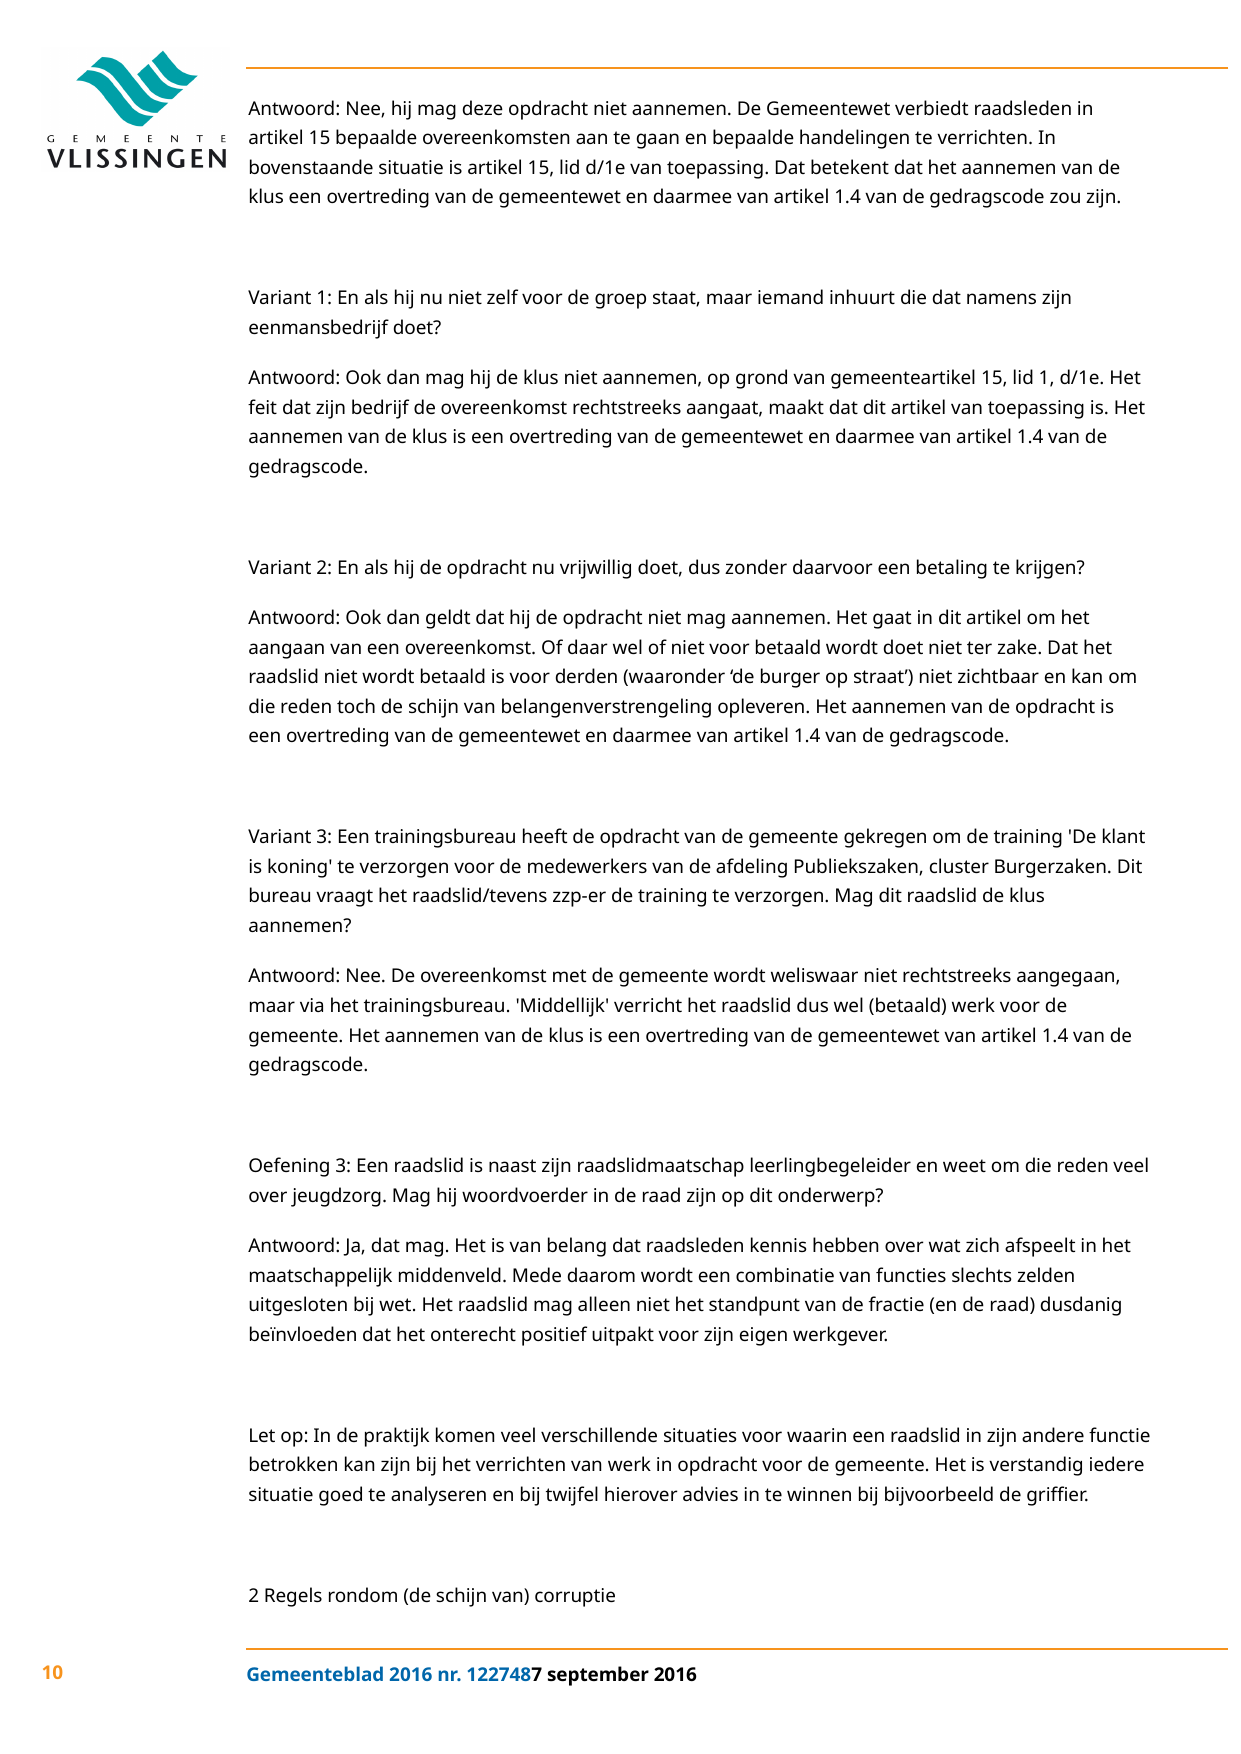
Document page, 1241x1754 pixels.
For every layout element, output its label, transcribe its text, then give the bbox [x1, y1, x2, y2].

picture [41, 47, 231, 172]
text Variant 2: En als hij de opdracht nu vrijwillig doet, dus zonder daarvoor een betaling te krijgen? [248, 554, 1152, 580]
text Antwoord: Ja, dat mag. Het is van belang dat raadsleden kennis hebben over wat zich afspeelt in het maatschappelijk middenveld. Mede daarom wordt een combinatie van functies slechts zelden uitgesloten bij wet. Het raadslid mag alleen niet het standpunt van de fractie (en de raad) dusdanig beïnvloeden dat het onterecht positief uitpakt voor zijn eigen werkgever. [248, 1232, 1152, 1347]
text Antwoord: Ook dan mag hij de klus niet aannemen, op grond van gemeenteartikel 15, lid 1, d/1e. Het feit dat zijn bedrijf de overeenkomst rechtstreeks aangaat, maakt dat dit artikel van toepassing is. Het aannemen van de klus is een overtreding van de gemeentewet en daarmee van artikel 1.4 van de gedragscode. [248, 364, 1152, 479]
text Let op: In de praktijk komen veel verschillende situaties voor waarin een raadslid in zijn andere functie betrokken kan zijn bij het verrichten van werk in opdracht voor de gemeente. Het is verstandig iedere situatie goed te analyseren en bij twijfel hierover advies in te winnen bij bijvoorbeeld de griffier. [248, 1422, 1152, 1507]
text Oefening 3: Een raadslid is naast zijn raadslidmaatschap leerlingbegeleider en weet om die reden veel over jeugdzorg. Mag hij woordvoerder in de raad zijn op dit onderwerp? [248, 1152, 1152, 1208]
text Variant 1: En als hij nu niet zelf voor de groep staat, maar iemand inhuurt die dat namens zijn eenmansbedrijf doet? [248, 284, 1152, 340]
text Variant 3: Een trainingsbureau heeft de opdracht van de gemeente gekregen om de training 'De klant is koning' te verzorgen voor de medewerkers van de afdeling Publiekszaken, cluster Burgerzaken. Dit bureau vraagt het raadslid/tevens zzp-er de training te verzorgen. Mag dit raadslid de klus aannemen? [248, 823, 1152, 938]
text Antwoord: Nee. De overeenkomst met de gemeente wordt weliswaar niet rechtstreeks aangegaan, maar via het trainingsbureau. 'Middellijk' verricht het raadslid dus wel (betaald) werk voor de gemeente. Het aannemen van de klus is een overtreding van de gemeentewet van artikel 1.4 van de gedragscode. [248, 963, 1152, 1077]
text 2 Regels rondom (de schijn van) corruptie [248, 1582, 1152, 1608]
text Antwoord: Nee, hij mag deze opdracht niet aannemen. De Gemeentewet verbiedt raadsleden in artikel 15 bepaalde overeenkomsten aan te gaan en bepaalde handelingen te verrichten. In bovenstaande situatie is artikel 15, lid d/1e van toepassing. Dat betekent dat het aannemen van de klus een overtreding van de gemeentewet en daarmee van artikel 1.4 van de gedragscode zou zijn. [248, 95, 1152, 209]
text Antwoord: Ook dan geldt dat hij de opdracht niet mag aannemen. Het gaat in dit artikel om het aangaan van een overeenkomst. Of daar wel of niet voor betaald wordt doet niet ter zake. Dat het raadslid niet wordt betaald is voor derden (waaronder ‘de burger op straat’) niet zichtbaar en kan om die reden toch de schijn van belangenverstrengeling opleveren. Het aannemen van de opdracht is een overtreding van de gemeentewet en daarmee van artikel 1.4 van de gedragscode. [248, 604, 1152, 748]
